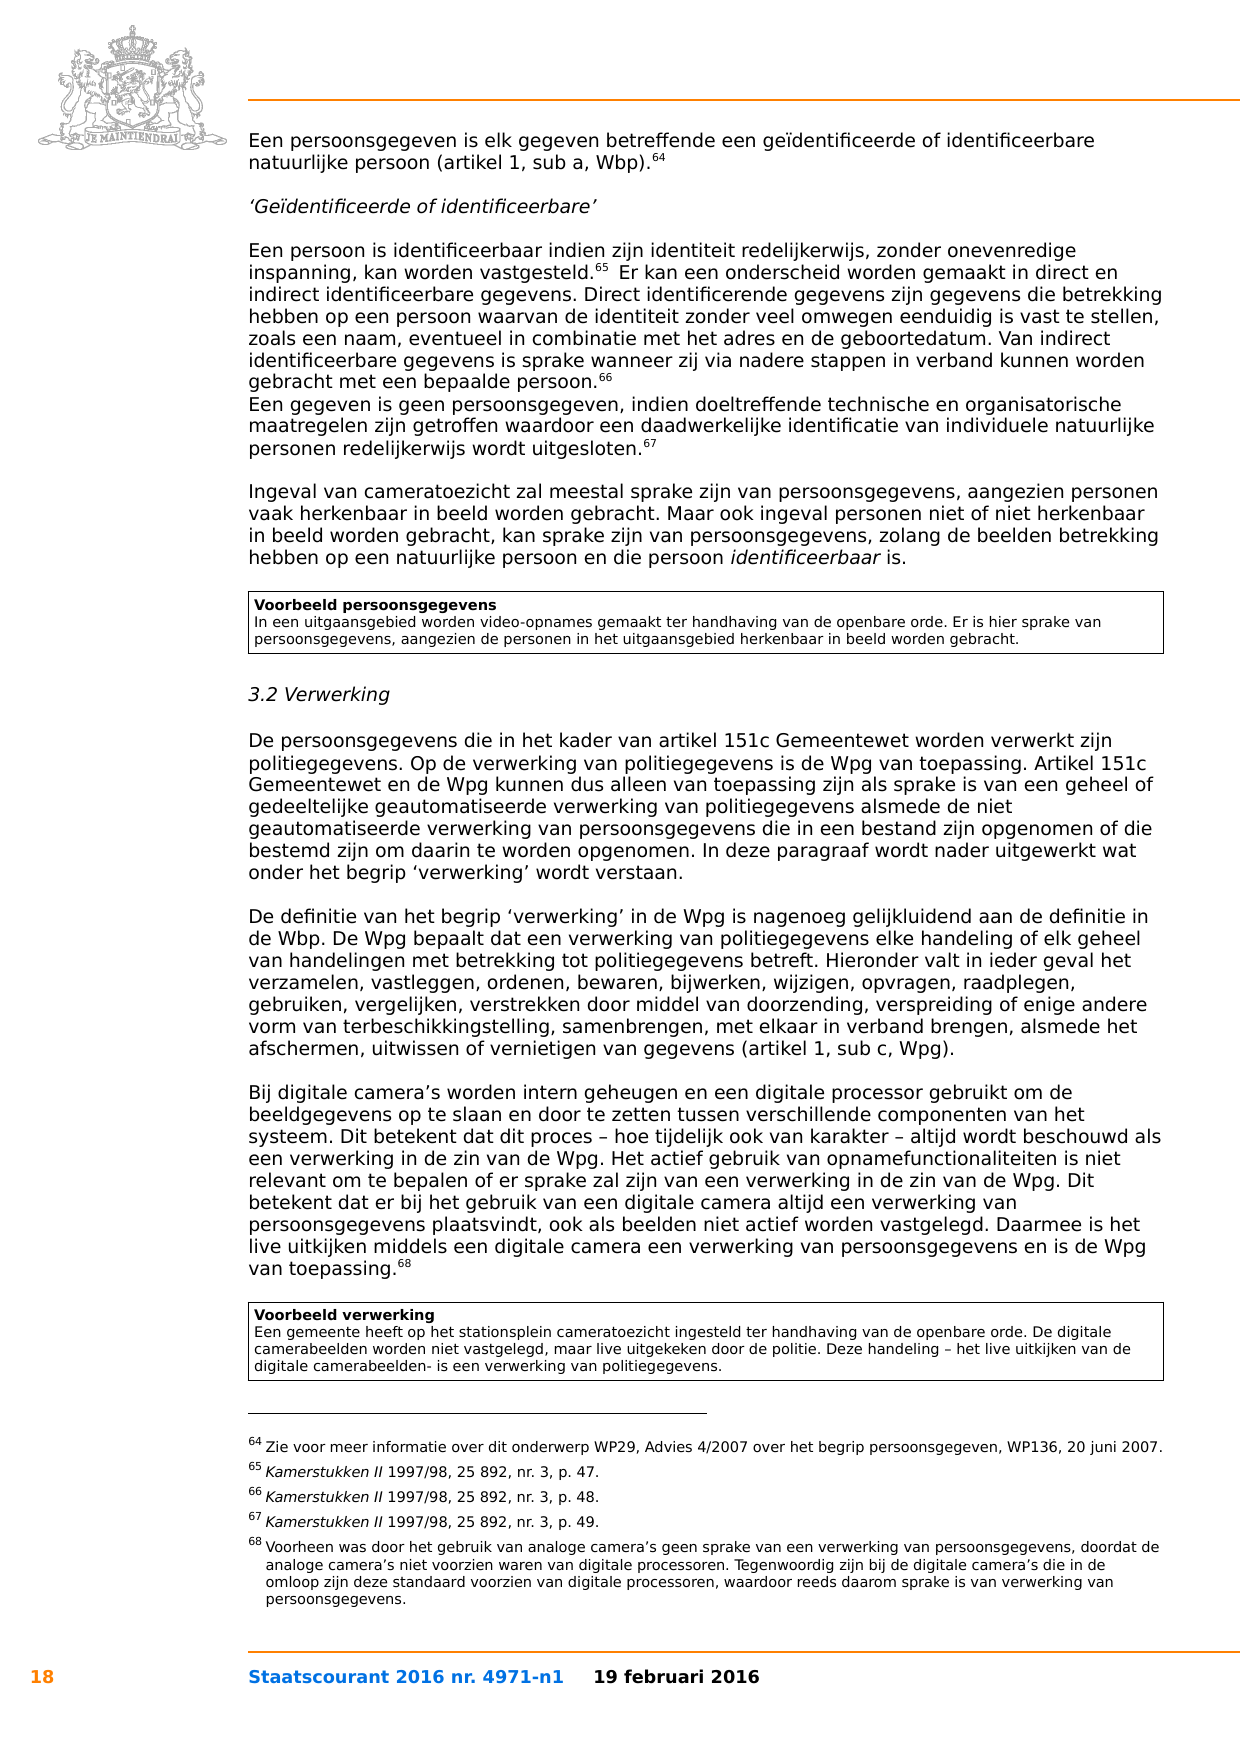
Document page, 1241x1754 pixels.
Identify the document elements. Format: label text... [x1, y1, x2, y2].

text Kamerstukken II 1997/98, 25 892, nr. 3, p. 48. [248, 1485, 1163, 1507]
table_header Voorbeeld persoonsgegevens In een uitgaansgebied worden video-opnames gemaakt ter handhaving van de openbare orde. Er is hier sprake van persoonsgegevens, aangezien de personen in het uitgaansgebied herkenbaar in beeld worden gebracht. [249, 592, 1163, 652]
table_header Voorbeeld verwerking Een gemeente heeft op het stationsplein cameratoezicht ingesteld ter handhaving van de openbare orde. De digitale camerabeelden worden niet vastgelegd, maar live uitgekeken door de politie. Deze handeling – het live uitkijken van de digitale camerabeelden- is een verwerking van politiegegevens. [249, 1303, 1163, 1380]
text Voorheen was door het gebruik van analoge camera’s geen sprake van een verwerking van persoonsgegevens, doordat de analoge camera’s niet voorzien waren van digitale processoren. Tegenwoordig zijn bij de digitale camera’s die in de omloop zijn deze standaard voorzien van digitale processoren, waardoor reeds daarom sprake is van verwerking van persoonsgegevens. [248, 1535, 1163, 1608]
text De definitie van het begrip ‘verwerking’ in de Wpg is nagenoeg gelijkluidend aan de definitie in de Wbp. De Wpg bepaalt dat een verwerking van politiegegevens elke handeling of elk geheel van handelingen met betrekking tot politiegegevens betreft. Hieronder valt in ieder geval het verzamelen, vastleggen, ordenen, bewaren, bijwerken, wijzigen, opvragen, raadplegen, gebruiken, vergelijken, verstrekken door middel van doorzending, verspreiding of enige andere vorm van terbeschikkingstelling, samenbrengen, met elkaar in verband brengen, alsmede het afschermen, uitwissen of vernietigen van gegevens (artikel 1, sub c, Wpg). [248, 906, 1163, 1060]
text Een persoonsgegeven is elk gegeven betreffende een geïdentificeerde of identificeerbare natuurlijke persoon (artikel 1, sub a, Wbp). [248, 130, 1163, 174]
text Bij digitale camera’s worden intern geheugen en een digitale processor gebruikt om de beeldgegevens op te slaan en door te zetten tussen verschillende componenten van het systeem. Dit betekent dat dit proces – hoe tijdelijk ook van karakter – altijd wordt beschouwd als een verwerking in de zin van de Wpg. Het actief gebruik van opnamefunctionaliteiten is niet relevant om te bepalen of er sprake zal zijn van een verwerking in de zin van de Wpg. Dit betekent dat er bij het gebruik van een digitale camera altijd een verwerking van persoonsgegevens plaatsvindt, ook als beelden niet actief worden vastgelegd. Daarmee is het live uitkijken middels een digitale camera een verwerking van persoonsgegevens en is de Wpg van toepassing. [248, 1082, 1163, 1280]
subtitle ‘Geïdentificeerde of identificeerbare’ [248, 196, 1163, 218]
text De persoonsgegevens die in het kader van artikel 151c Gemeentewet worden verwerkt zijn politiegegevens. Op de verwerking van politiegegevens is de Wpg van toepassing. Artikel 151c Gemeentewet en de Wpg kunnen dus alleen van toepassing zijn als sprake is van een geheel of gedeeltelijke geautomatiseerde verwerking van politiegegevens alsmede de niet geautomatiseerde verwerking van persoonsgegevens die in een bestand zijn opgenomen of die bestemd zijn om daarin te worden opgenomen. In deze paragraaf wordt nader uitgewerkt wat onder het begrip ‘verwerking’ wordt verstaan. [248, 730, 1163, 884]
subtitle 3.2 Verwerking [248, 683, 1163, 705]
picture [38, 25, 227, 150]
text Ingeval van cameratoezicht zal meestal sprake zijn van persoonsgegevens, aangezien personen vaak herkenbaar in beeld worden gebracht. Maar ook ingeval personen niet of niet herkenbaar in beeld worden gebracht, kan sprake zijn van persoonsgegevens, zolang de beelden betrekking hebben op een natuurlijke persoon en die persoon identificeerbaar is. [248, 481, 1163, 569]
text Een persoon is identificeerbaar indien zijn identiteit redelijkerwijs, zonder onevenredige inspanning, kan worden vastgesteld. Er kan een onderscheid worden gemaakt in direct en indirect identificeerbare gegevens. Direct identificerende gegevens zijn gegevens die betrekking hebben op een persoon waarvan de identiteit zonder veel omwegen eenduidig is vast te stellen, zoals een naam, eventueel in combinatie met het adres en de geboortedatum. Van indirect identificeerbare gegevens is sprake wanneer zij via nadere stappen in verband kunnen worden gebracht met een bepaalde persoon. [248, 239, 1163, 393]
text Kamerstukken II 1997/98, 25 892, nr. 3, p. 49. [248, 1510, 1163, 1532]
text Een gegeven is geen persoonsgegeven, indien doeltreffende technische en organisatorische maatregelen zijn getroffen waardoor een daadwerkelijke identificatie van individuele natuurlijke personen redelijkerwijs wordt uitgesloten. [248, 393, 1163, 459]
text Kamerstukken II 1997/98, 25 892, nr. 3, p. 47. [248, 1460, 1163, 1482]
text Zie voor meer informatie over dit onderwerp WP29, Advies 4/2007 over het begrip persoonsgegeven, WP136, 20 juni 2007. [248, 1435, 1163, 1457]
